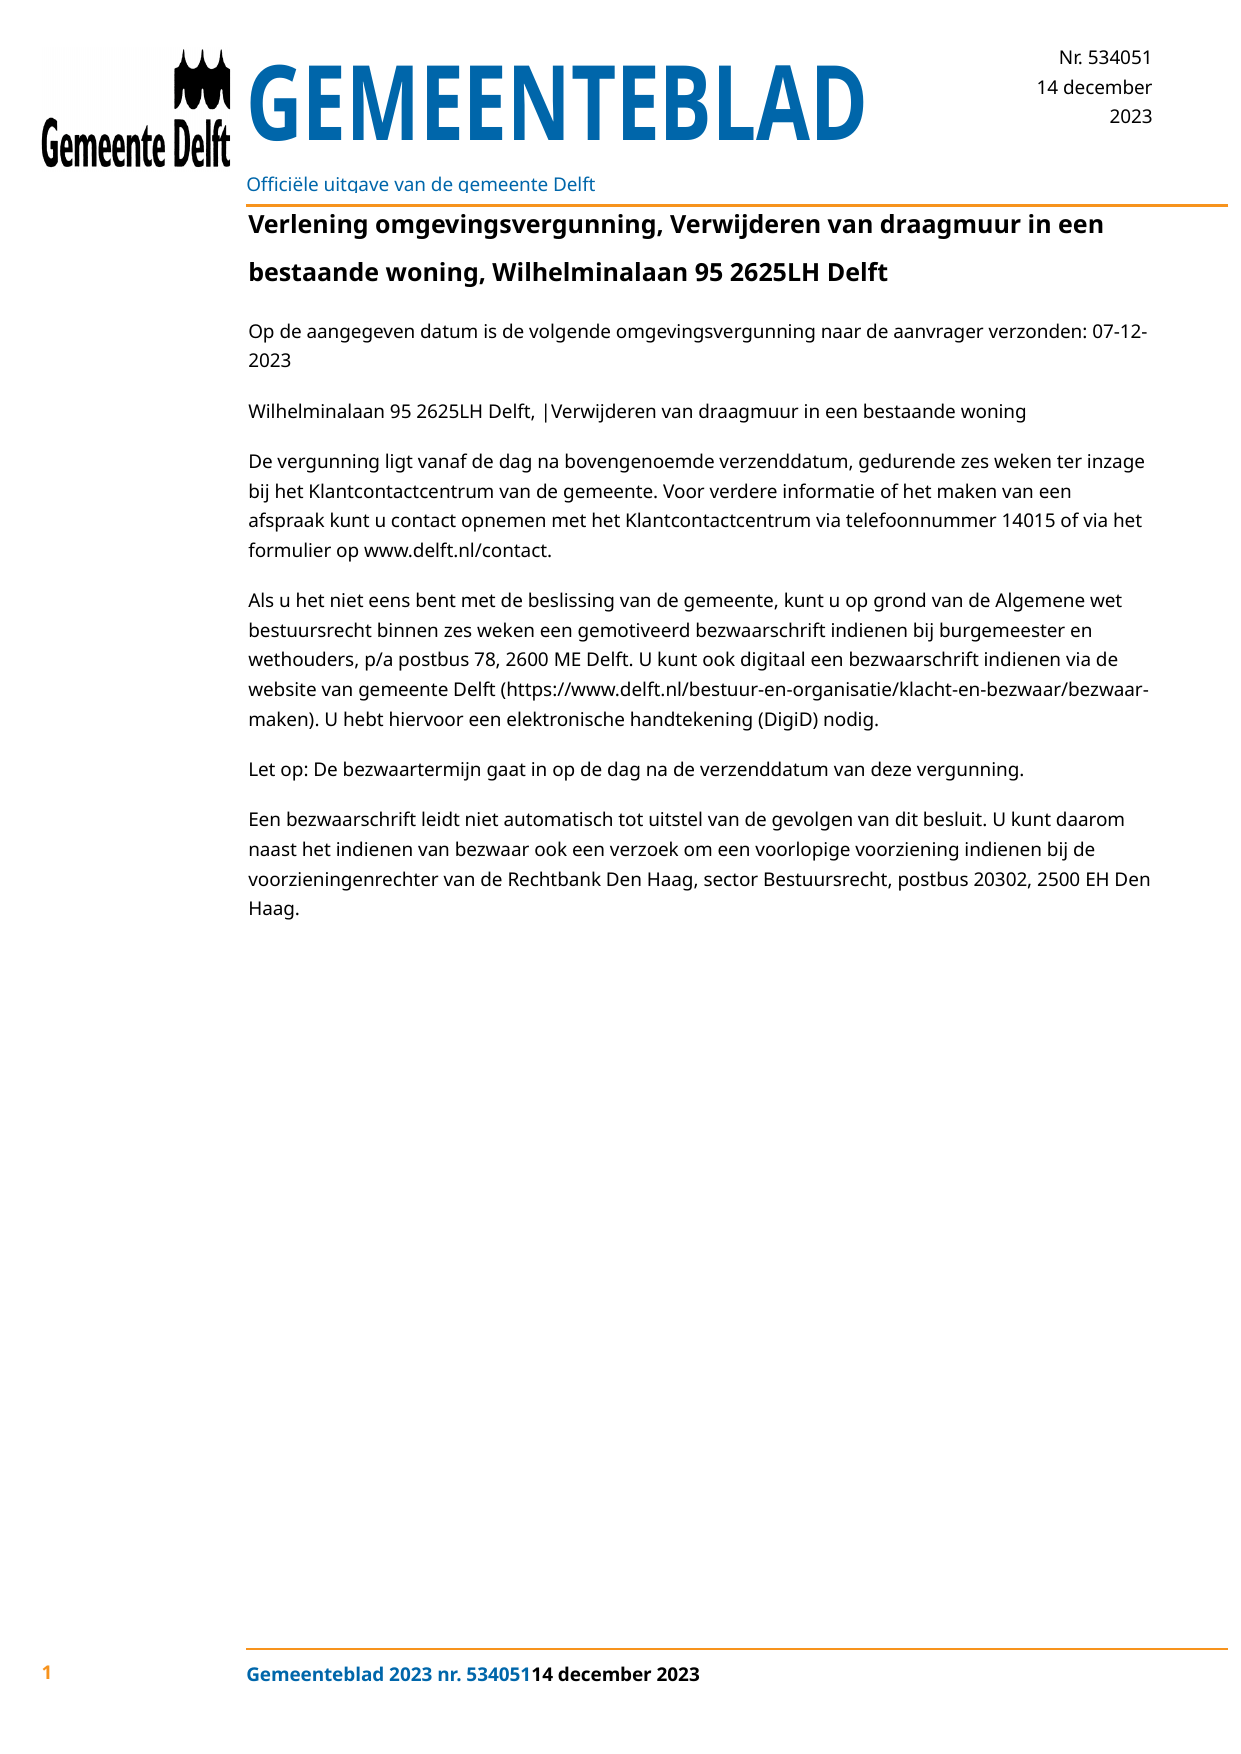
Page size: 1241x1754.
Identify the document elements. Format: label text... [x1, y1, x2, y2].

text Verlening omgevingsvergunning, Verwijderen van draagmuur in een bestaande woning, Wilhelminalaan 95 2625LH Delft [248, 207, 1152, 288]
text Op de aangegeven datum is de volgende omgevingsvergunning naar de aanvrager verzonden: 07-12-2023 [248, 318, 1152, 373]
text Let op: De bezwaartermijn gaat in op de dag na de verzenddatum van deze vergunning. [248, 756, 1152, 782]
text Wilhelminalaan 95 2625LH Delft, |Verwijderen van draagmuur in een bestaande woning [248, 398, 1152, 424]
text Een bezwaarschrift leidt niet automatisch tot uitstel van de gevolgen van dit besluit. U kunt daarom naast het indienen van bezwaar ook een verzoek om een voorlopige voorziening indienen bij de voorzieningenrechter van de Rechtbank Den Haag, sector Bestuursrecht, postbus 20302, 2500 EH Den Haag. [248, 807, 1152, 921]
text De vergunning ligt vanaf de dag na bovengenoemde verzenddatum, gedurende zes weken ter inzage bij het Klantcontactcentrum van de gemeente. Voor verdere informatie of het maken van een afspraak kunt u contact opnemen met het Klantcontactcentrum via telefoonnummer 14015 of via het formulier op www.delft.nl/contact. [248, 448, 1152, 563]
picture [41, 47, 231, 172]
text Als u het niet eens bent met de beslissing van de gemeente, kunt u op grond van de Algemene wet bestuursrecht binnen zes weken een gemotiveerd bezwaarschrift indienen bij burgemeester en wethouders, p/a postbus 78, 2600 ME Delft. U kunt ook digitaal een bezwaarschrift indienen via de website van gemeente Delft (https://www.delft.nl/bestuur-en-organisatie/klacht-en-bezwaar/bezwaar-maken). U hebt hiervoor een elektronische handtekening (DigiD) nodig. [248, 587, 1152, 732]
